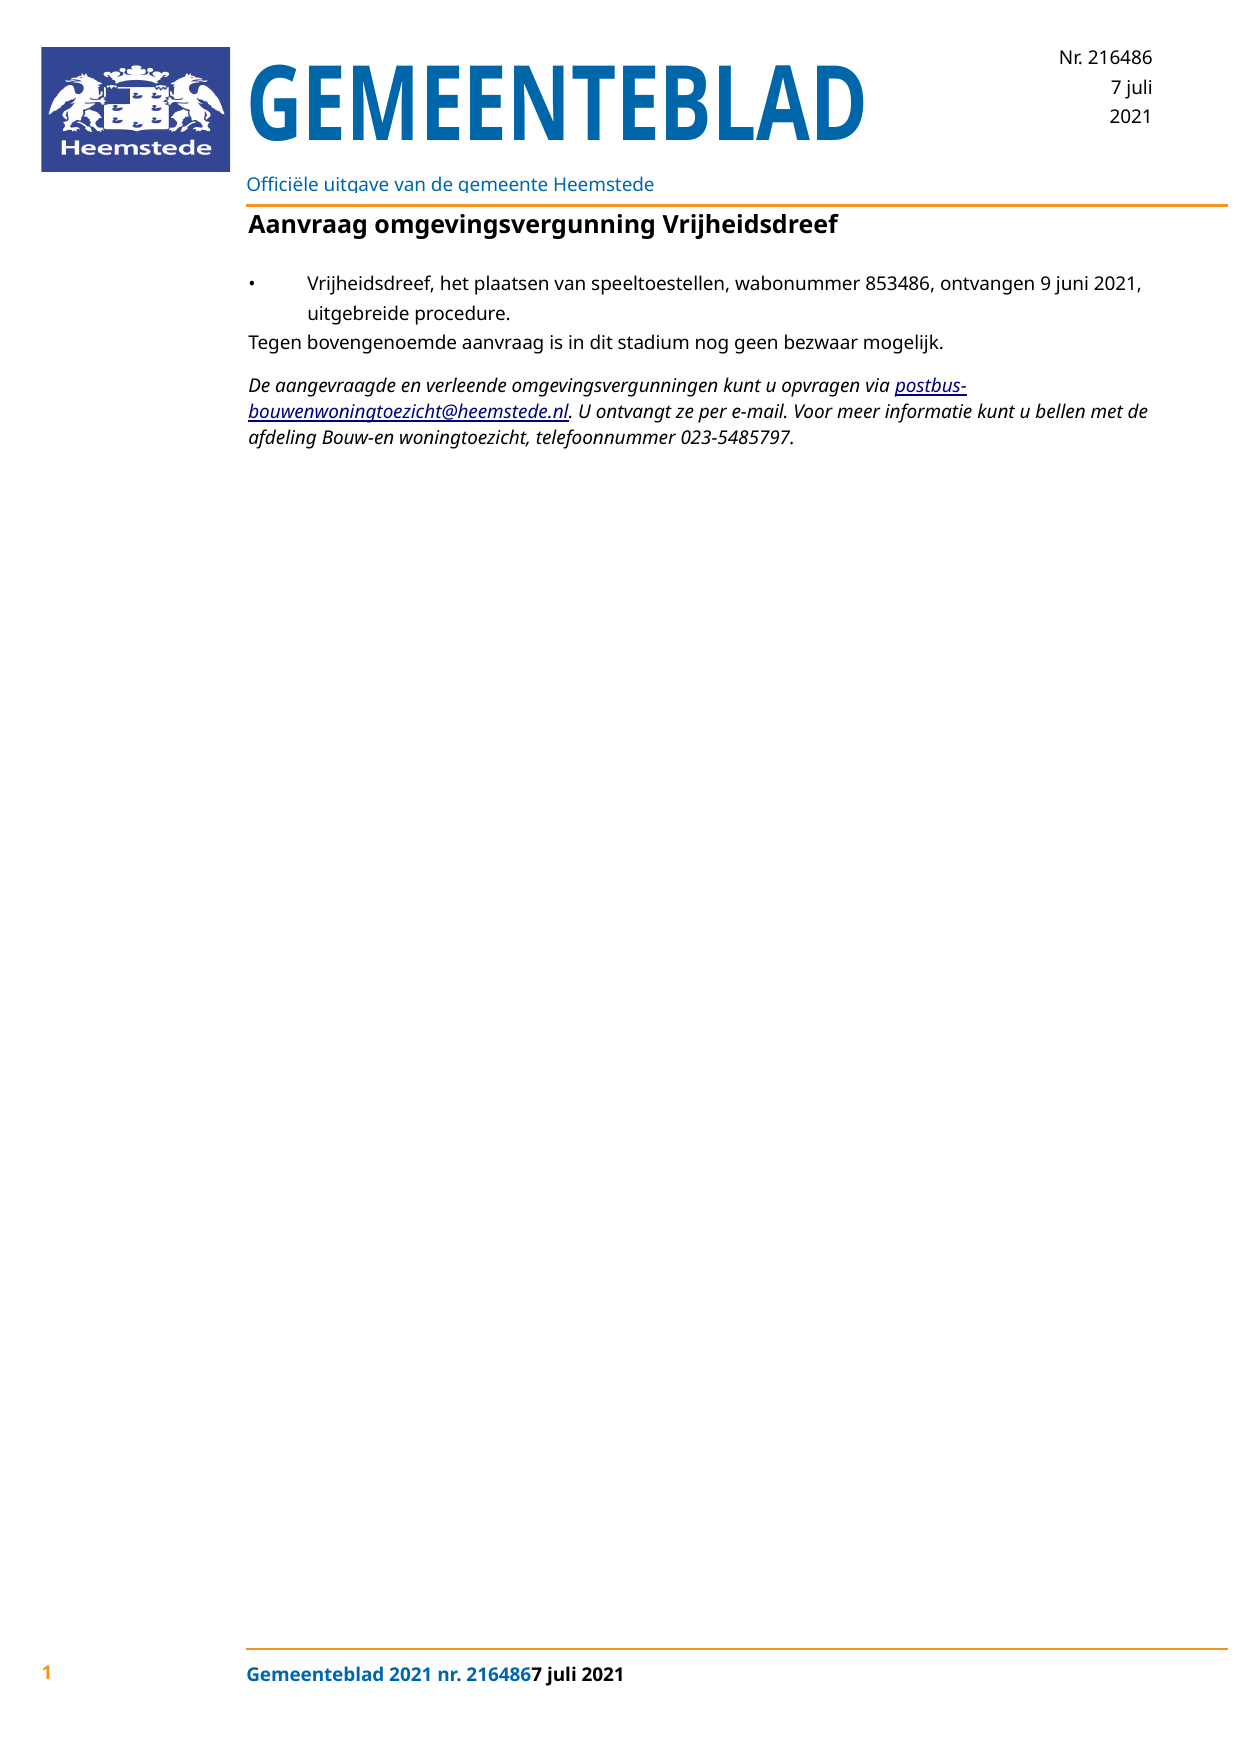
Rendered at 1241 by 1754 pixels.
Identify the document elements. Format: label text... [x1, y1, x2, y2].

text Aanvraag omgevingsvergunning Vrijheidsdreef [248, 207, 1152, 241]
text Tegen bovengenoemde aanvraag is in dit stadium nog geen bezwaar mogelijk. [248, 329, 1152, 355]
picture [41, 47, 231, 172]
list Vrijheidsdreef, het plaatsen van speeltoestellen, wabonummer 853486, ontvangen 9 juni 2021, uitgebreide procedure. [248, 270, 1152, 326]
text De aangevraagde en verleende omgevingsvergunningen kunt u opvragen via postbus-bouwenwoningtoezicht@heemstede.nl. U ontvangt ze per e-mail. Voor meer informatie kunt u bellen met de afdeling Bouw-en woningtoezicht, telefoonnummer 023-5485797. [248, 373, 1152, 450]
